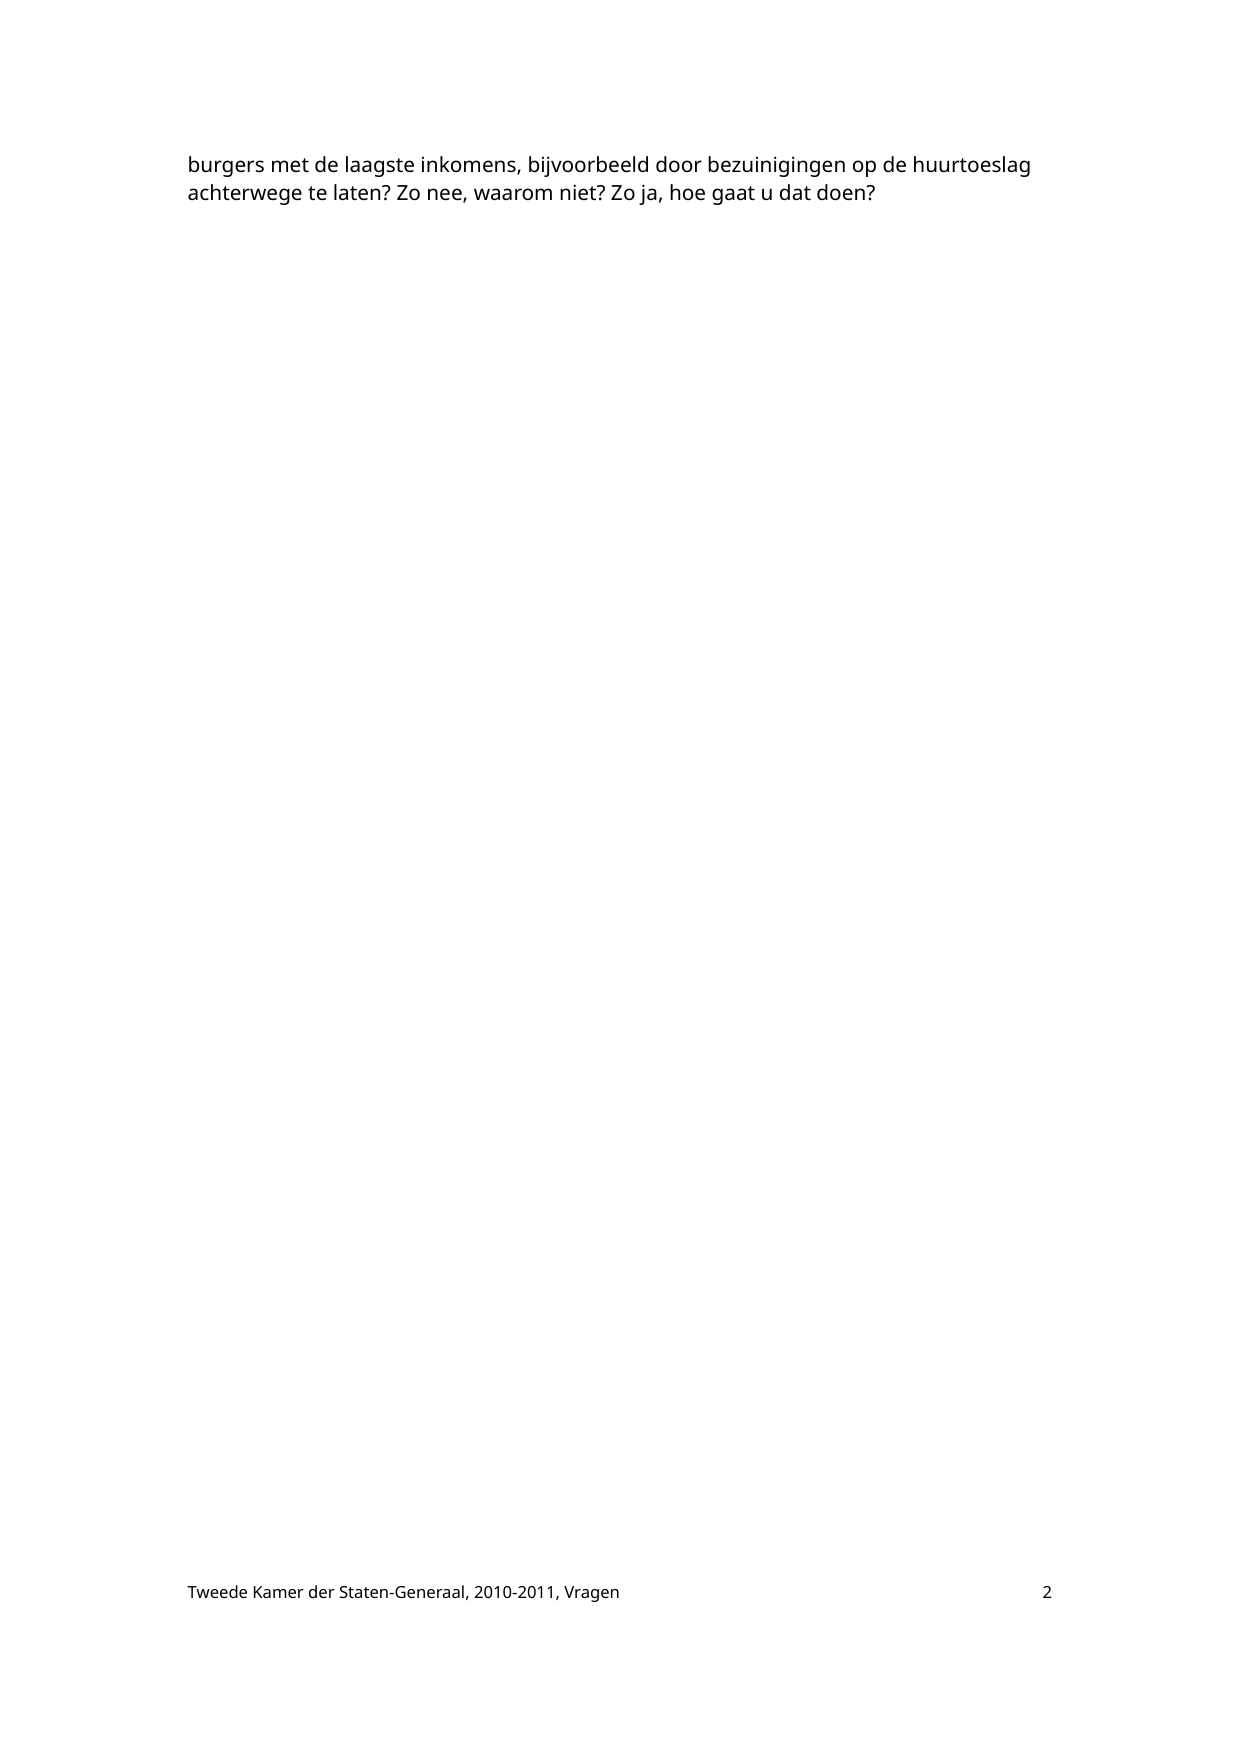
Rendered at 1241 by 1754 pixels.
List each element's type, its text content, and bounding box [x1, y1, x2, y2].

text burgers met de laagste inkomens, bijvoorbeeld door bezuinigingen op de huurtoeslag achterwege te laten? Zo nee, waarom niet? Zo ja, hoe gaat u dat doen? [187, 150, 1053, 207]
